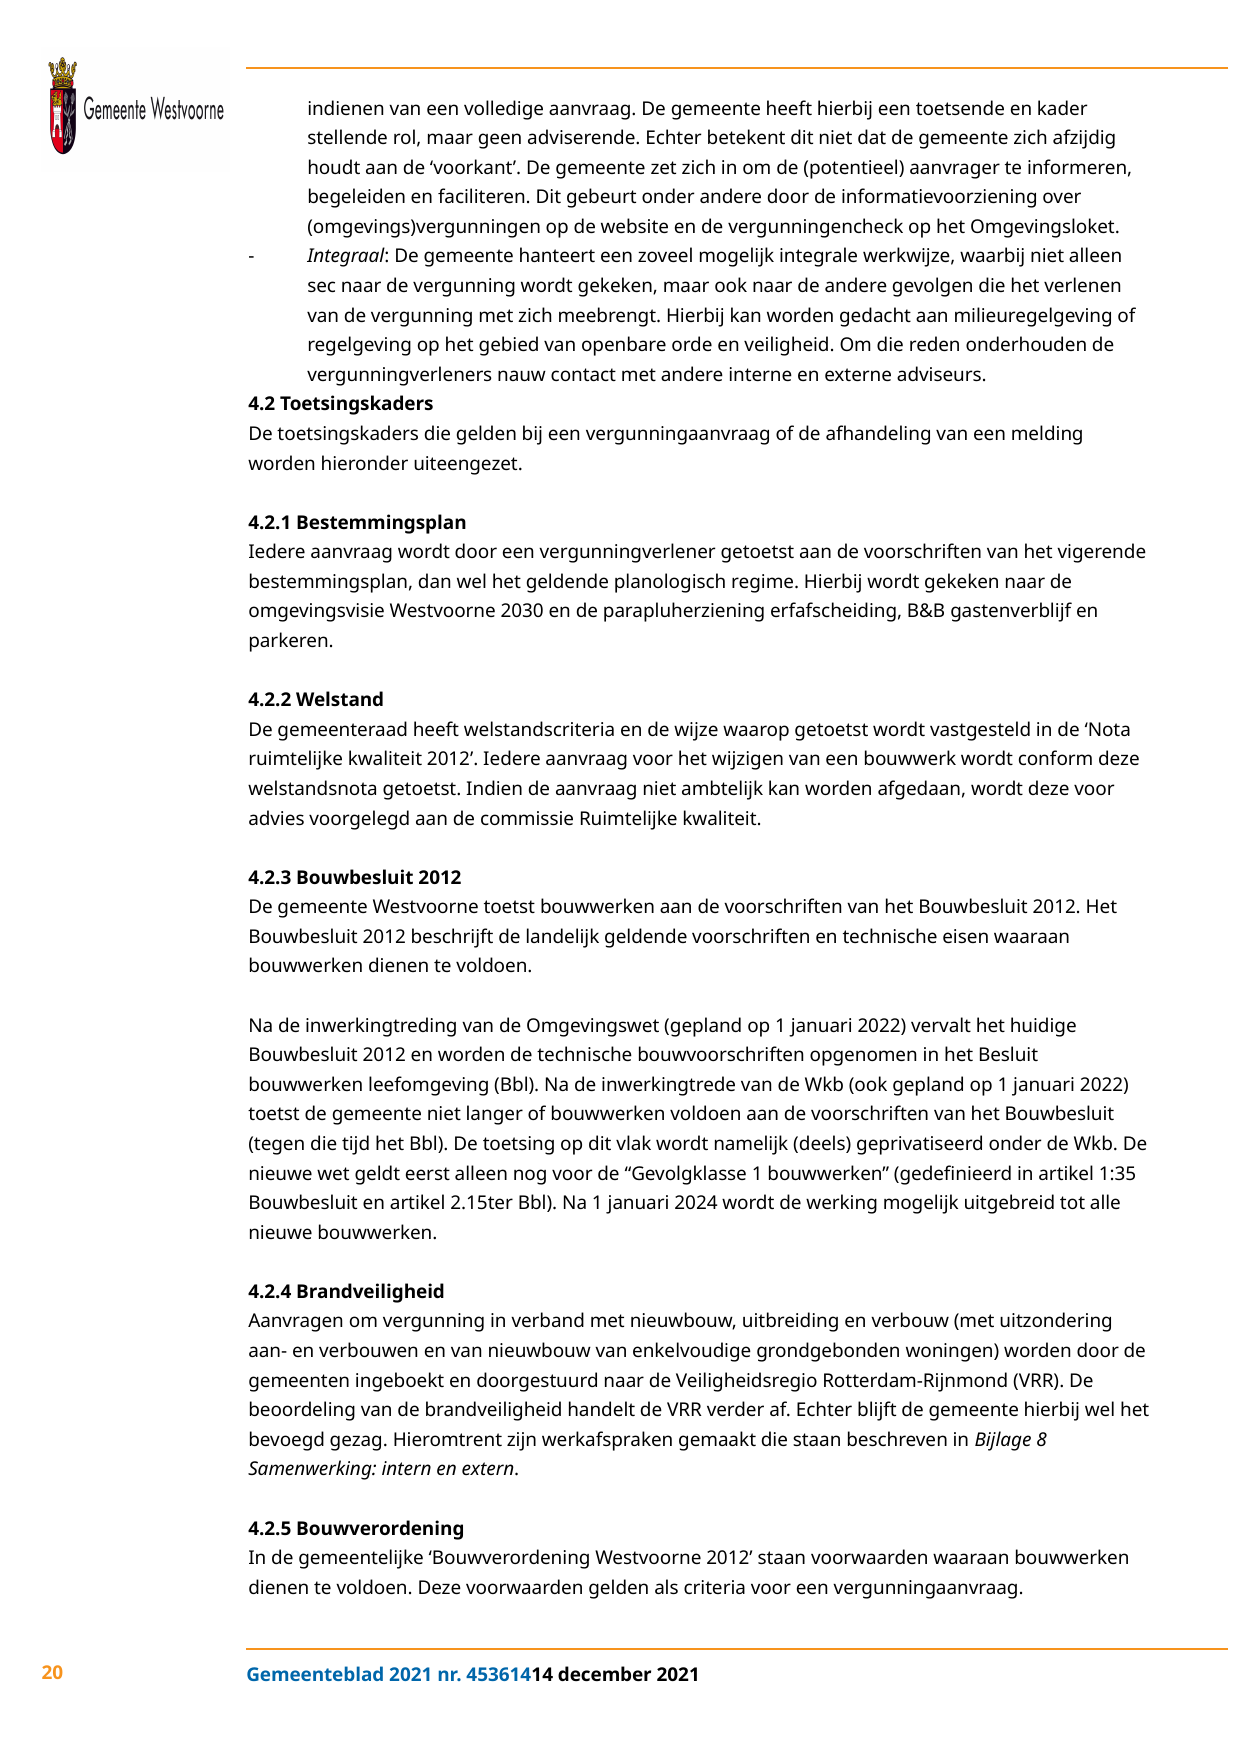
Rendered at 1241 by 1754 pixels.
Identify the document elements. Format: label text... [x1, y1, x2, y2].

text De gemeente Westvoorne toetst bouwwerken aan de voorschriften van het Bouwbesluit 2012. Het Bouwbesluit 2012 beschrijft de landelijk geldende voorschriften en technische eisen waaraan bouwwerken dienen te voldoen. [248, 893, 1152, 978]
text De toetsingskaders die gelden bij een vergunningaanvraag of de afhandeling van een melding worden hieronder uiteengezet. [248, 420, 1152, 476]
text Iedere aanvraag wordt door een vergunningverlener getoetst aan de voorschriften van het vigerende bestemmingsplan, dan wel het geldende planologisch regime. Hierbij wordt gekeken naar de omgevingsvisie Westvoorne 2030 en de parapluherziening erfafscheiding, B&B gastenverblijf en parkeren. [248, 538, 1152, 653]
picture [41, 47, 231, 172]
text De gemeenteraad heeft welstandscriteria en de wijze waarop getoetst wordt vastgesteld in de ‘Nota ruimtelijke kwaliteit 2012’. Iedere aanvraag voor het wijzigen van een bouwwerk wordt conform deze welstandsnota getoetst. Indien de aanvraag niet ambtelijk kan worden afgedaan, wordt deze voor advies voorgelegd aan de commissie Ruimtelijke kwaliteit. [248, 716, 1152, 831]
text 4.2.5 Bouwverordening [248, 1515, 1152, 1541]
list Integraal: De gemeente hanteert een zoveel mogelijk integrale werkwijze, waarbij niet alleen sec naar de vergunning wordt gekeken, maar ook naar de andere gevolgen die het verlenen van de vergunning met zich meebrengt. Hierbij kan worden gedacht aan milieuregelgeving of regelgeving op het gebied van openbare orde en veiligheid. Om die reden onderhouden de vergunningverleners nauw contact met andere interne en externe adviseurs. [248, 243, 1152, 387]
text 4.2.3 Bouwbesluit 2012 [248, 864, 1152, 890]
text 4.2 Toetsingskaders [248, 391, 1152, 416]
text 4.2.1 Bestemmingsplan [248, 509, 1152, 535]
text In de gemeentelijke ‘Bouwverordening Westvoorne 2012’ staan voorwaarden waaraan bouwwerken dienen te voldoen. Deze voorwaarden gelden als criteria voor een vergunningaanvraag. [248, 1544, 1152, 1600]
text Aanvragen om vergunning in verband met nieuwbouw, uitbreiding en verbouw (met uitzondering aan- en verbouwen en van nieuwbouw van enkelvoudige grondgebonden woningen) worden door de gemeenten ingeboekt en doorgestuurd naar de Veiligheidsregio Rotterdam-Rijnmond (VRR). De beoordeling van de brandveiligheid handelt de VRR verder af. Echter blijft de gemeente hierbij wel het bevoegd gezag. Hieromtrent zijn werkafspraken gemaakt die staan beschreven in Bijlage 8 Samenwerking: intern en extern. [248, 1308, 1152, 1481]
list indienen van een volledige aanvraag. De gemeente heeft hierbij een toetsende en kader stellende rol, maar geen adviserende. Echter betekent dit niet dat de gemeente zich afzijdig houdt aan de ‘voorkant’. De gemeente zet zich in om de (potentieel) aanvrager te informeren, begeleiden en faciliteren. Dit gebeurt onder andere door de informatievoorziening over (omgevings)vergunningen op de website en de vergunningencheck op het Omgevingsloket. [248, 95, 1152, 239]
text 4.2.2 Welstand [248, 686, 1152, 712]
text Na de inwerkingtreding van de Omgevingswet (gepland op 1 januari 2022) vervalt het huidige Bouwbesluit 2012 en worden de technische bouwvoorschriften opgenomen in het Besluit bouwwerken leefomgeving (Bbl). Na de inwerkingtrede van de Wkb (ook gepland op 1 januari 2022) toetst de gemeente niet langer of bouwwerken voldoen aan de voorschriften van het Bouwbesluit (tegen die tijd het Bbl). De toetsing op dit vlak wordt namelijk (deels) geprivatiseerd onder de Wkb. De nieuwe wet geldt eerst alleen nog voor de “Gevolgklasse 1 bouwwerken” (gedefinieerd in artikel 1:35 Bouwbesluit en artikel 2.15ter Bbl). Na 1 januari 2024 wordt de werking mogelijk uitgebreid tot alle nieuwe bouwwerken. [248, 1012, 1152, 1245]
text 4.2.4 Brandveiligheid [248, 1278, 1152, 1304]
